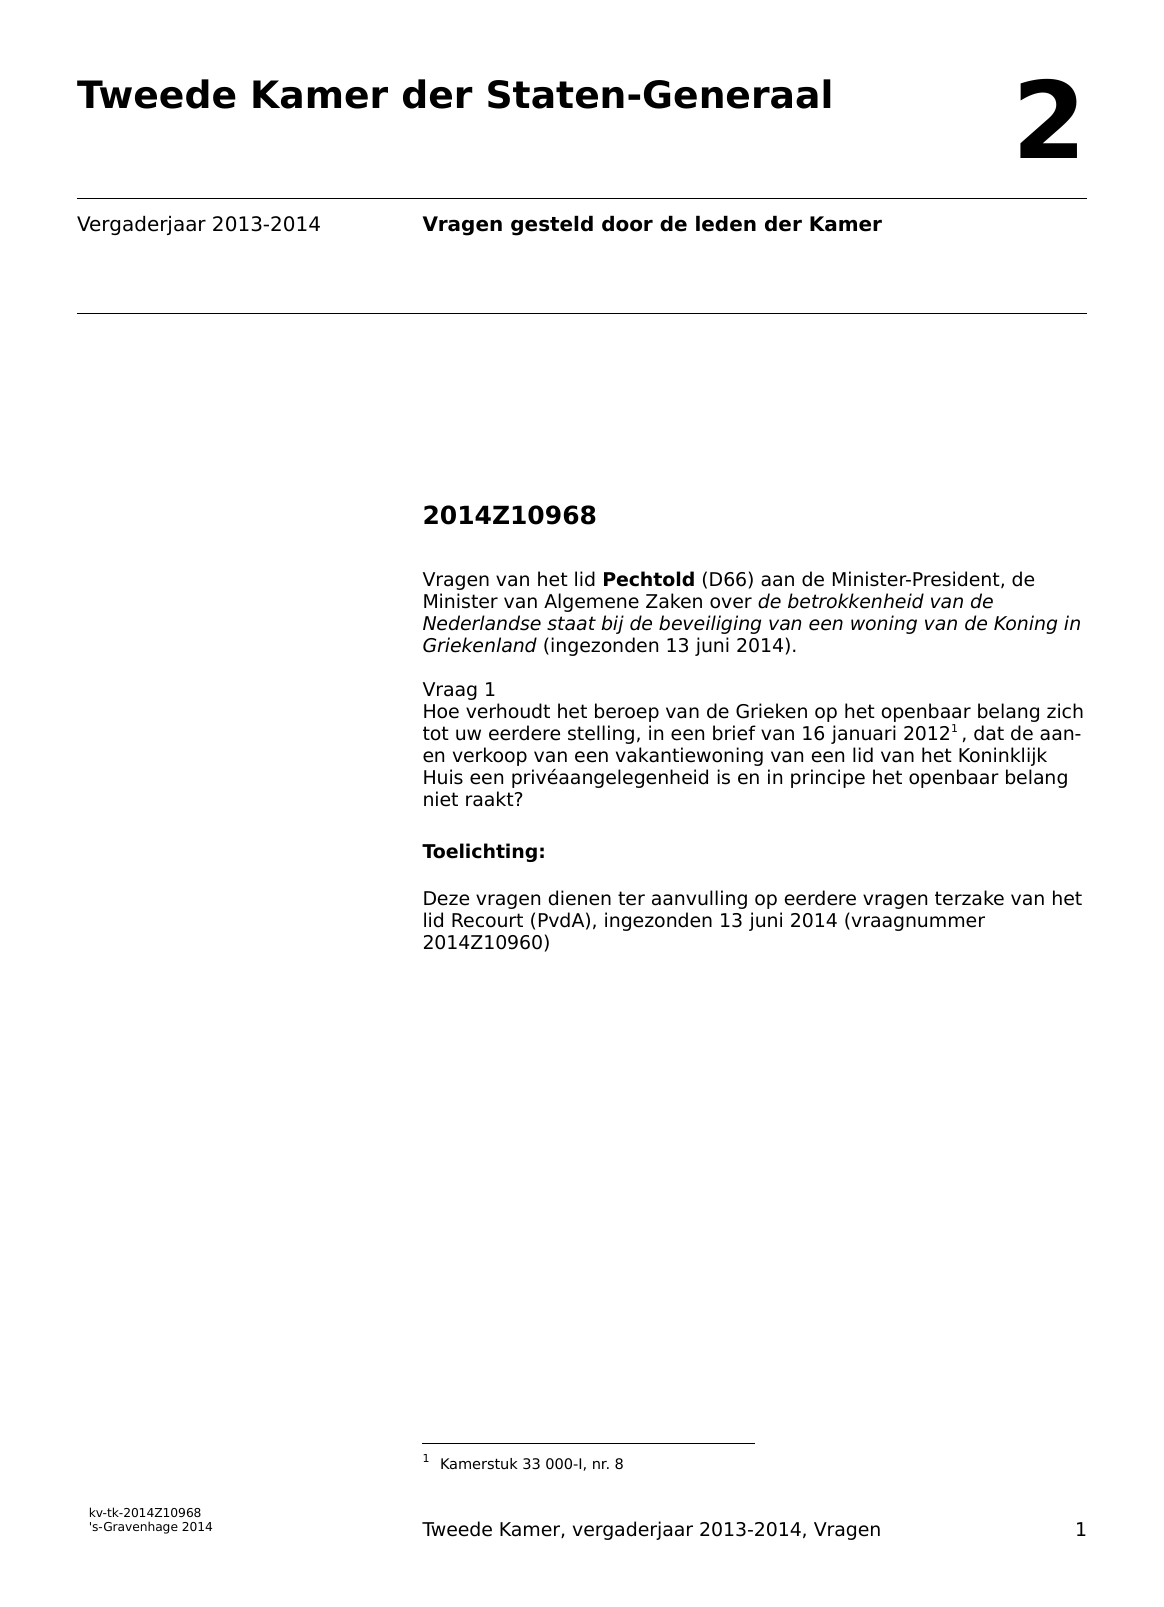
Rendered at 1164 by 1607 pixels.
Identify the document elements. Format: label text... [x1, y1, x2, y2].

table_cell Vergaderjaar 2013-2014 [77, 199, 422, 313]
text Kamerstuk 33 000-I, nr. 8 [422, 1452, 1087, 1474]
text Hoe verhoudt het beroep van de Grieken op het openbaar belang zich tot uw eerdere stelling, in een brief van 16 januari 2012, dat de aan- en verkoop van een vakantiewoning van een lid van het Koninklijk Huis een privéaangelegenheid is en in principe het openbaar belang niet raakt? [422, 701, 1087, 811]
text Vragen van het lid Pechtold (D66) aan de Minister-President, de Minister van Algemene Zaken over de betrokkenheid van de Nederlandse staat bij de beveiliging van een woning van de Koning in Griekenland (ingezonden 13 juni 2014). [422, 569, 1087, 657]
table_header 2 [886, 59, 1087, 198]
table_cell Vragen gesteld door de leden der Kamer [422, 199, 1087, 313]
subtitle Toelichting: [422, 841, 1087, 863]
text 2014Z10968 [422, 501, 1087, 531]
text 's-Gravenhage 2014 [88, 1520, 323, 1534]
text kv-tk-2014Z10968 [88, 1506, 323, 1520]
text Vraag 1 [422, 679, 1087, 701]
table_header Tweede Kamer der Staten-Generaal [77, 59, 886, 198]
text Deze vragen dienen ter aanvulling op eerdere vragen terzake van het lid Recourt (PvdA), ingezonden 13 juni 2014 (vraagnummer 2014Z10960) [422, 888, 1087, 954]
